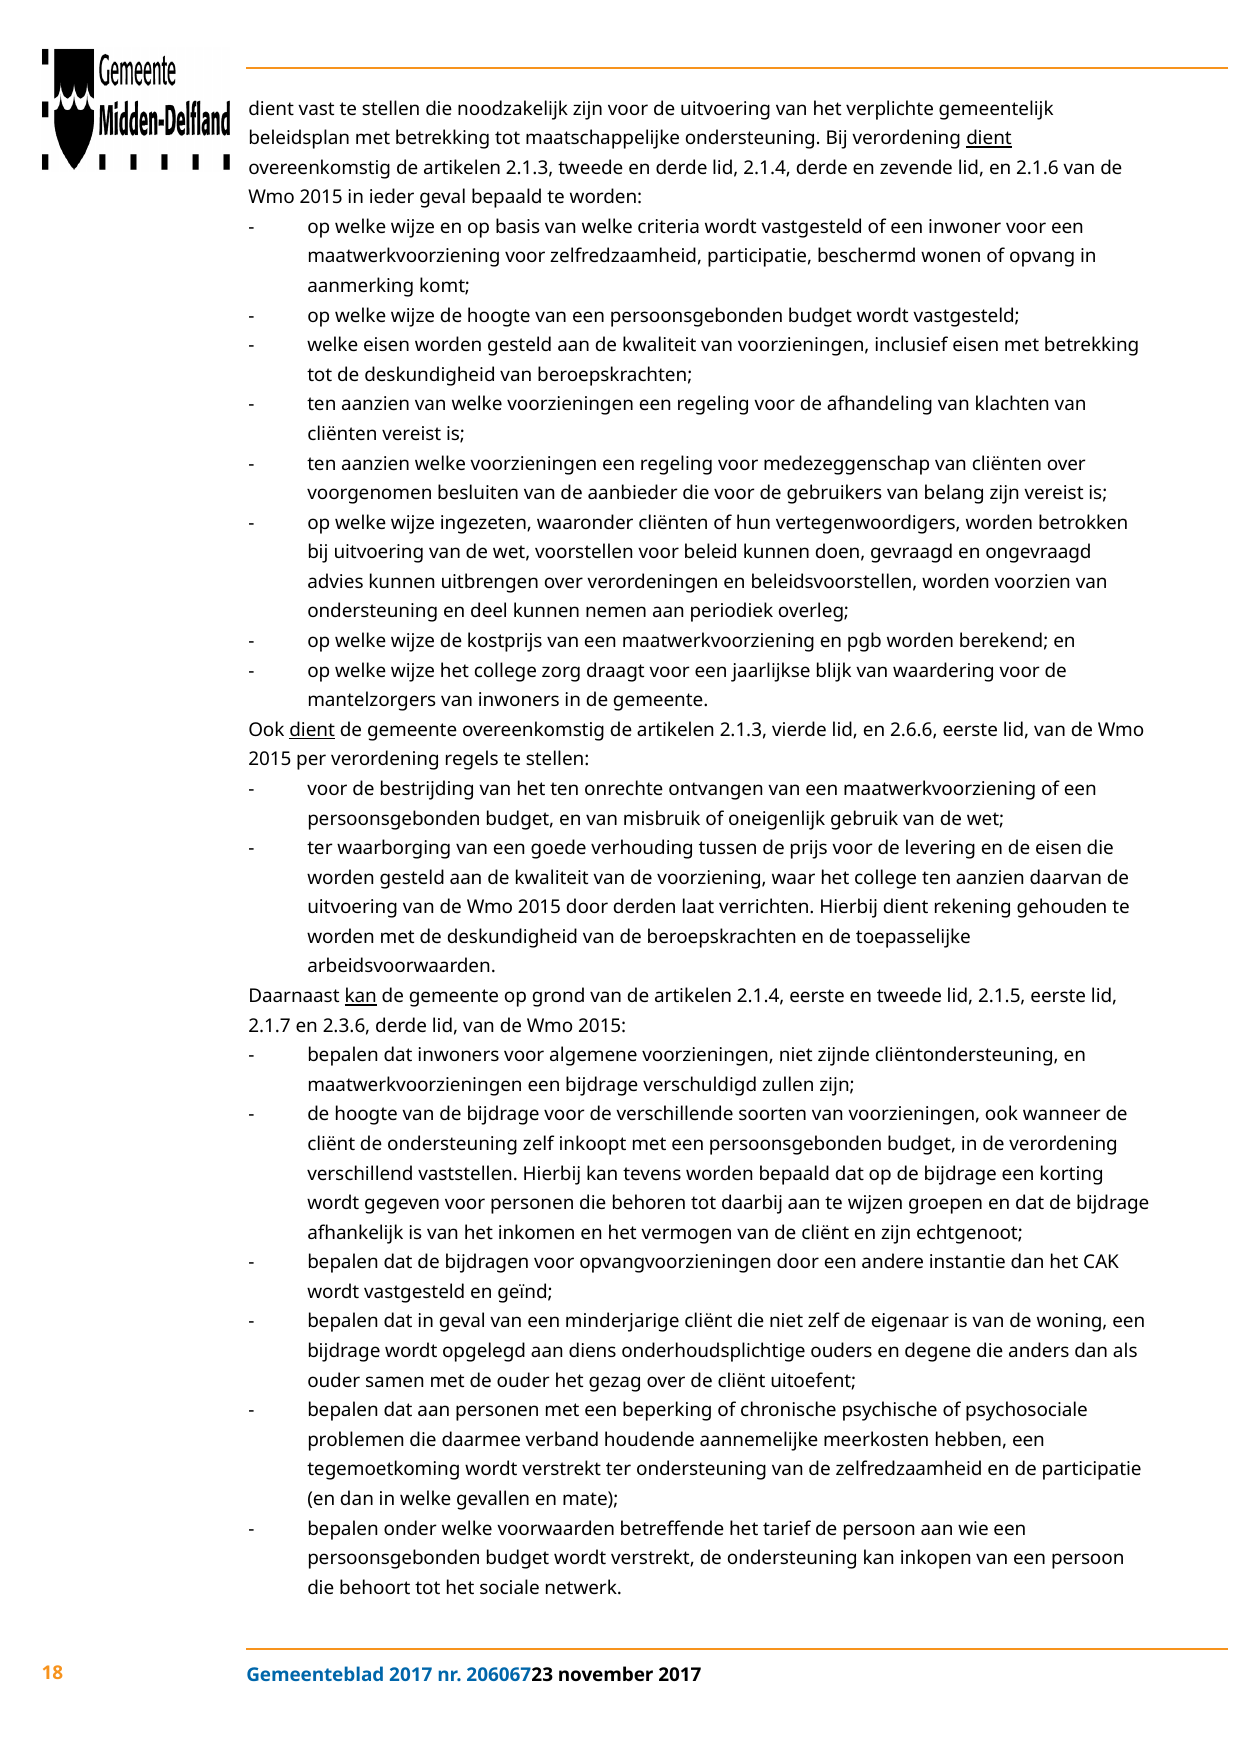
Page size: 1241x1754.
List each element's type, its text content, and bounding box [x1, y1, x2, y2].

list ten aanzien welke voorzieningen een regeling voor medezeggenschap van cliënten over voorgenomen besluiten van de aanbieder die voor de gebruikers van belang zijn vereist is; [248, 450, 1152, 505]
list de hoogte van de bijdrage voor de verschillende soorten van voorzieningen, ook wanneer de cliënt de ondersteuning zelf inkoopt met een persoonsgebonden budget, in de verordening verschillend vaststellen. Hierbij kan tevens worden bepaald dat op de bijdrage een korting wordt gegeven voor personen die behoren tot daarbij aan te wijzen groepen en dat de bijdrage afhankelijk is van het inkomen en het vermogen van de cliënt en zijn echtgenoot; [248, 1101, 1152, 1245]
text dient vast te stellen die noodzakelijk zijn voor de uitvoering van het verplichte gemeentelijk beleidsplan met betrekking tot maatschappelijke ondersteuning. Bij verordening dient overeenkomstig de artikelen 2.1.3, tweede en derde lid, 2.1.4, derde en zevende lid, en 2.1.6 van de Wmo 2015 in ieder geval bepaald te worden: [248, 95, 1152, 209]
list bepalen onder welke voorwaarden betreffende het tarief de persoon aan wie een persoonsgebonden budget wordt verstrekt, de ondersteuning kan inkopen van een persoon die behoort tot het sociale netwerk. [248, 1515, 1152, 1600]
text Daarnaast kan de gemeente op grond van de artikelen 2.1.4, eerste en tweede lid, 2.1.5, eerste lid, 2.1.7 en 2.3.6, derde lid, van de Wmo 2015: [248, 982, 1152, 1038]
list op welke wijze het college zorg draagt voor een jaarlijkse blijk van waardering voor de mantelzorgers van inwoners in de gemeente. [248, 657, 1152, 712]
list bepalen dat de bijdragen voor opvangvoorzieningen door een andere instantie dan het CAK wordt vastgesteld en geïnd; [248, 1248, 1152, 1304]
list op welke wijze en op basis van welke criteria wordt vastgesteld of een inwoner voor een maatwerkvoorziening voor zelfredzaamheid, participatie, beschermd wonen of opvang in aanmerking komt; [248, 213, 1152, 298]
list bepalen dat inwoners voor algemene voorzieningen, niet zijnde cliëntondersteuning, en maatwerkvoorzieningen een bijdrage verschuldigd zullen zijn; [248, 1041, 1152, 1097]
list welke eisen worden gesteld aan de kwaliteit van voorzieningen, inclusief eisen met betrekking tot de deskundigheid van beroepskrachten; [248, 331, 1152, 387]
list ter waarborging van een goede verhouding tussen de prijs voor de levering en de eisen die worden gesteld aan de kwaliteit van de voorziening, waar het college ten aanzien daarvan de uitvoering van de Wmo 2015 door derden laat verrichten. Hierbij dient rekening gehouden te worden met de deskundigheid van de beroepskrachten en de toepasselijke arbeidsvoorwaarden. [248, 834, 1152, 978]
list bepalen dat in geval van een minderjarige cliënt die niet zelf de eigenaar is van de woning, een bijdrage wordt opgelegd aan diens onderhoudsplichtige ouders en degene die anders dan als ouder samen met de ouder het gezag over de cliënt uitoefent; [248, 1308, 1152, 1393]
list ten aanzien van welke voorzieningen een regeling voor de afhandeling van klachten van cliënten vereist is; [248, 391, 1152, 446]
list op welke wijze ingezeten, waaronder cliënten of hun vertegenwoordigers, worden betrokken bij uitvoering van de wet, voorstellen voor beleid kunnen doen, gevraagd en ongevraagd advies kunnen uitbrengen over verordeningen en beleidsvoorstellen, worden voorzien van ondersteuning en deel kunnen nemen aan periodiek overleg; [248, 509, 1152, 623]
list voor de bestrijding van het ten onrechte ontvangen van een maatwerkvoorziening of een persoonsgebonden budget, en van misbruik of oneigenlijk gebruik van de wet; [248, 775, 1152, 831]
picture [41, 47, 231, 172]
list op welke wijze de kostprijs van een maatwerkvoorziening en pgb worden berekend; en [248, 627, 1152, 653]
text Ook dient de gemeente overeenkomstig de artikelen 2.1.3, vierde lid, en 2.6.6, eerste lid, van de Wmo 2015 per verordening regels te stellen: [248, 716, 1152, 771]
list op welke wijze de hoogte van een persoonsgebonden budget wordt vastgesteld; [248, 302, 1152, 328]
list bepalen dat aan personen met een beperking of chronische psychische of psychosociale problemen die daarmee verband houdende aannemelijke meerkosten hebben, een tegemoetkoming wordt verstrekt ter ondersteuning van de zelfredzaamheid en de participatie (en dan in welke gevallen en mate); [248, 1396, 1152, 1511]
